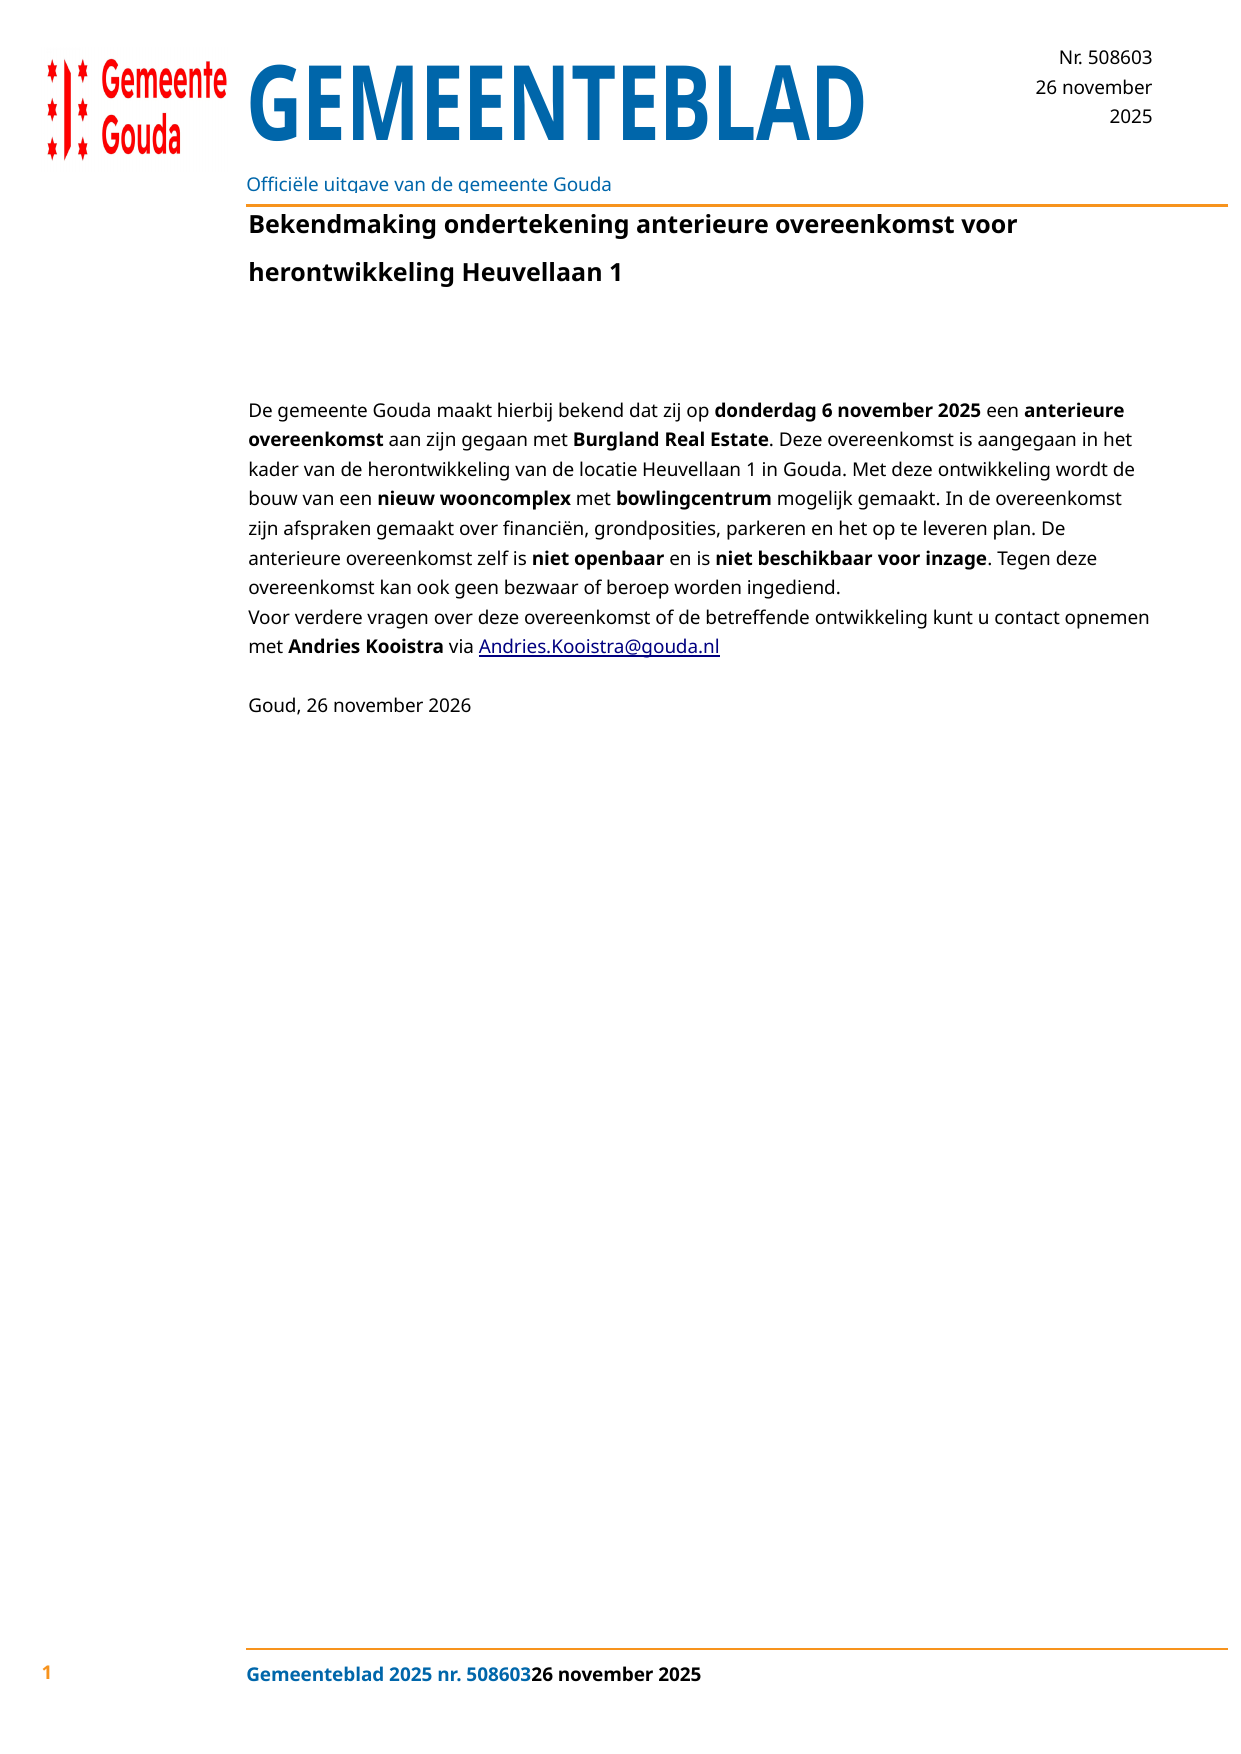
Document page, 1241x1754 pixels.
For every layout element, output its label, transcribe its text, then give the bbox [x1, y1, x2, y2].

text Bekendmaking ondertekening anterieure overeenkomst voor herontwikkeling Heuvellaan 1 [248, 207, 1152, 288]
text Goud, 26 november 2026 [248, 693, 1152, 718]
text De gemeente Gouda maakt hierbij bekend dat zij op donderdag 6 november 2025 een anterieure overeenkomst aan zijn gegaan met Burgland Real Estate. Deze overeenkomst is aangegaan in het kader van de herontwikkeling van de locatie Heuvellaan 1 in Gouda. Met deze ontwikkeling wordt de bouw van een nieuw wooncomplex met bowlingcentrum mogelijk gemaakt. In de overeenkomst zijn afspraken gemaakt over financiën, grondposities, parkeren en het op te leveren plan. De anterieure overeenkomst zelf is niet openbaar en is niet beschikbaar voor inzage. Tegen deze overeenkomst kan ook geen bezwaar of beroep worden ingediend. [248, 397, 1152, 600]
text Voor verdere vragen over deze overeenkomst of de betreffende ontwikkeling kunt u contact opnemen met Andries Kooistra via Andries.Kooistra@gouda.nl [248, 604, 1152, 659]
picture [41, 47, 231, 172]
